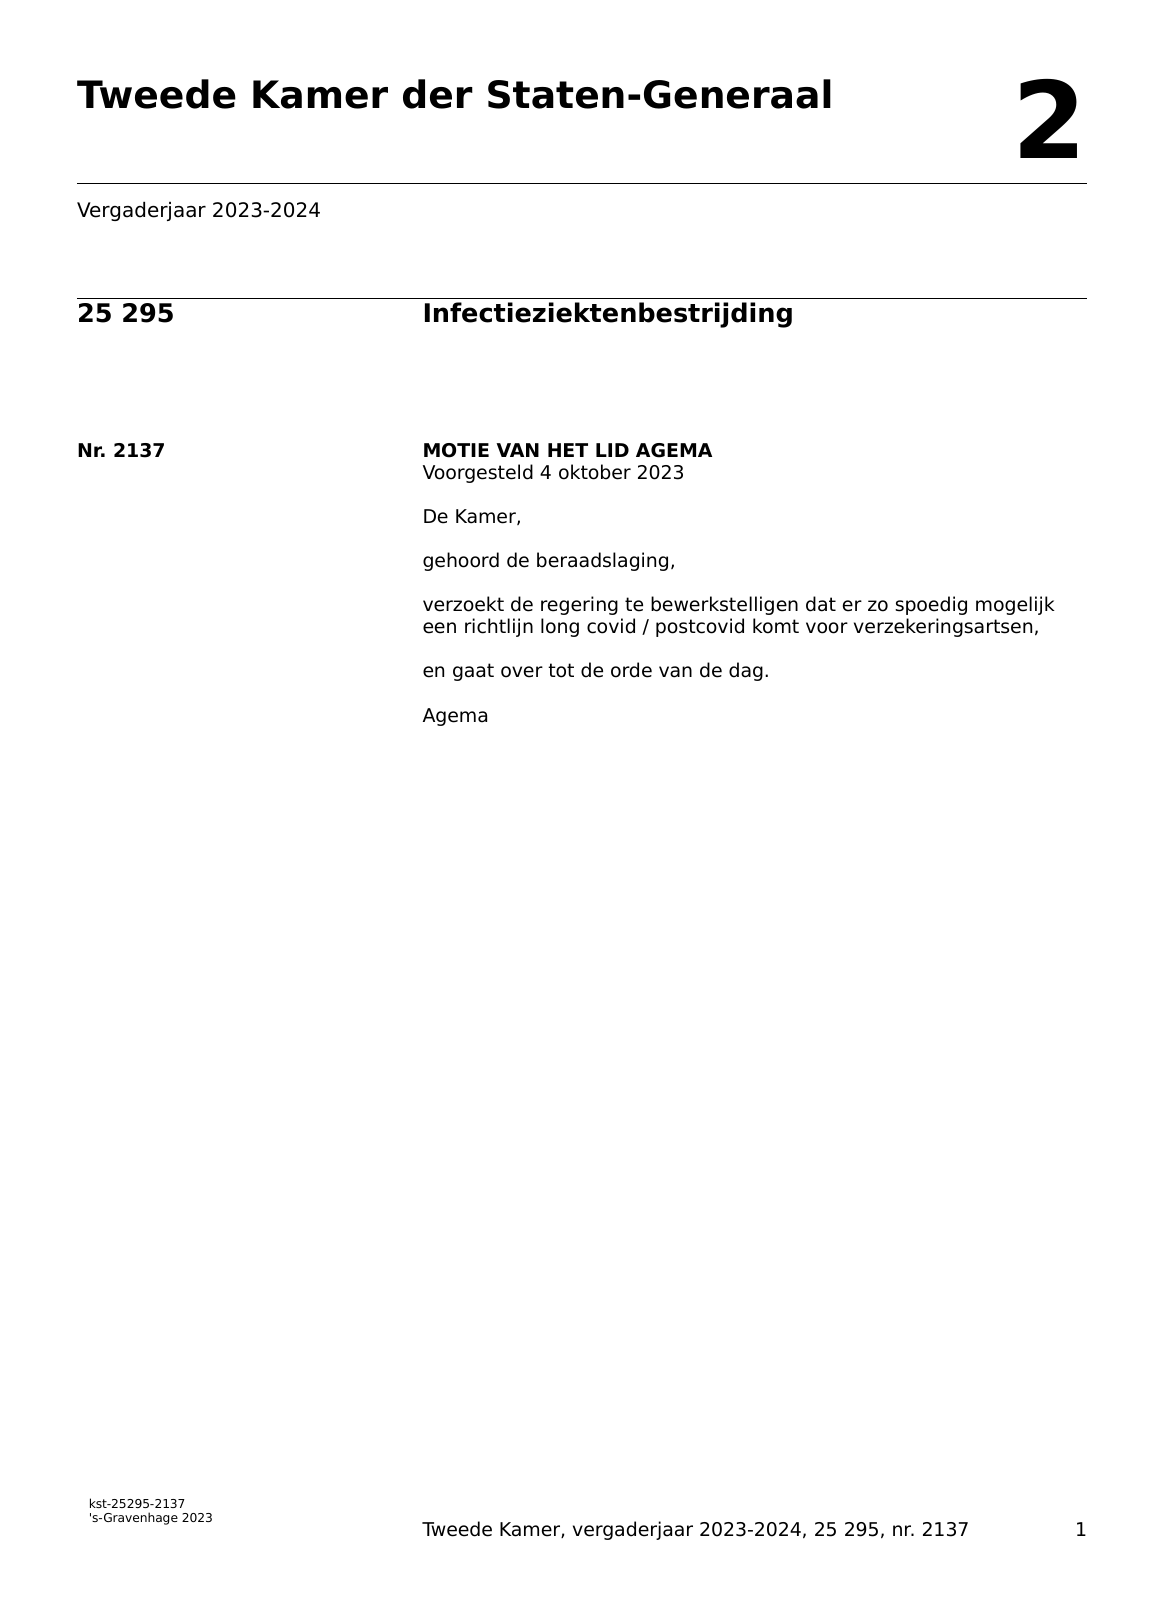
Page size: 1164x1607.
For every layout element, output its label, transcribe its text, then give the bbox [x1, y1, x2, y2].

table_header Tweede Kamer der Staten-Generaal [77, 59, 886, 183]
text Agema [422, 704, 1087, 726]
text gehoord de beraadslaging, [422, 550, 1087, 572]
table_cell Vergaderjaar 2023-2024 [77, 184, 1087, 298]
table_header 2 [886, 59, 1087, 183]
text verzoekt de regering te bewerkstelligen dat er zo spoedig mogelijk een richtlijn long covid / postcovid komt voor verzekeringsartsen, [422, 594, 1087, 638]
text De Kamer, [422, 506, 1087, 528]
text Voorgesteld 4 oktober 2023 [422, 462, 1087, 484]
subtitle Nr. 2137 MOTIE VAN HET LID AGEMA [77, 440, 1087, 462]
text kst-25295-2137 [88, 1497, 323, 1511]
text 's-Gravenhage 2023 [88, 1511, 323, 1525]
subtitle 25 295 Infectieziektenbestrijding [77, 299, 1087, 329]
text en gaat over tot de orde van de dag. [422, 660, 1087, 682]
